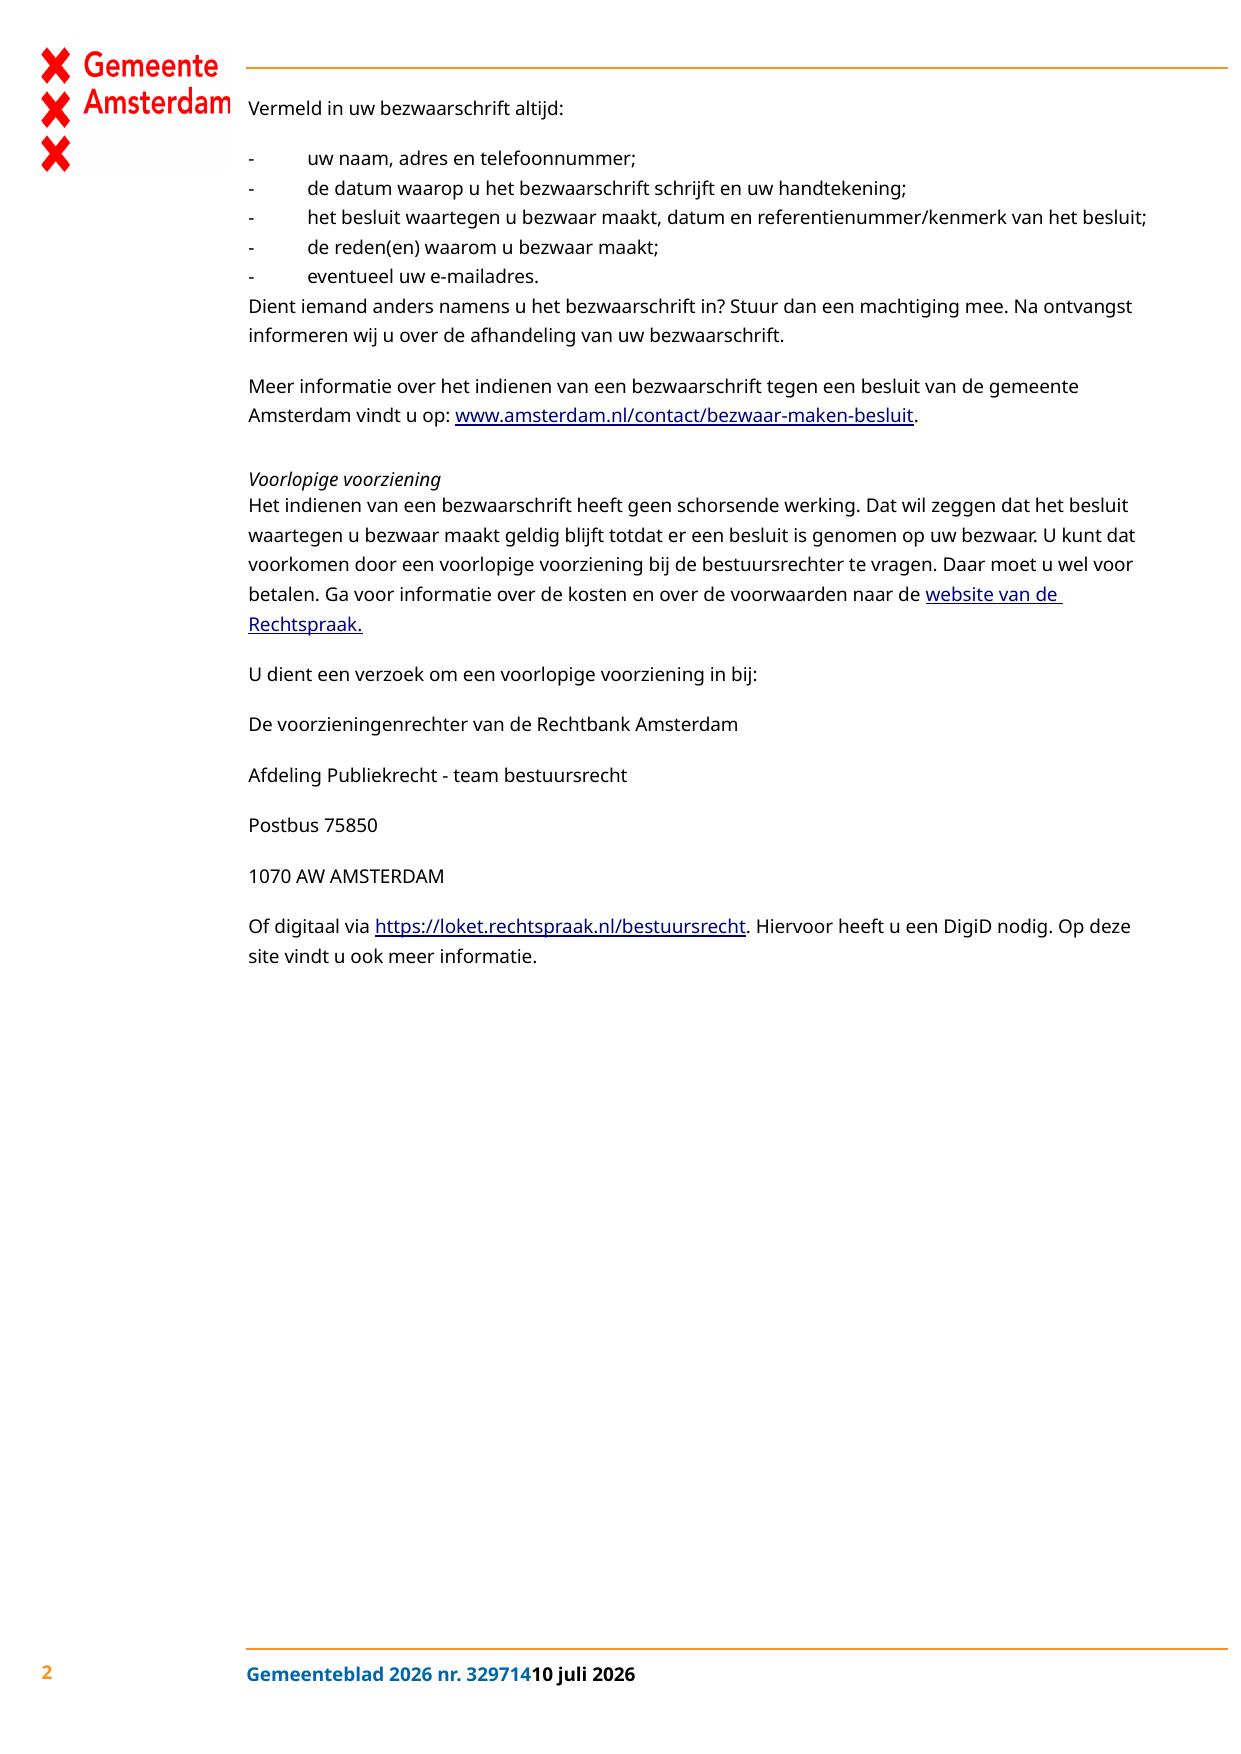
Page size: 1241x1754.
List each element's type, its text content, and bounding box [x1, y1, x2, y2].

text Meer informatie over het indienen van een bezwaarschrift tegen een besluit van de gemeente Amsterdam vindt u op: www.amsterdam.nl/contact/bezwaar-maken-besluit. [248, 373, 1152, 428]
list uw naam, adres en telefoonnummer; [248, 145, 1152, 171]
text U dient een verzoek om een voorlopige voorziening in bij: [248, 661, 1152, 687]
text Dient iemand anders namens u het bezwaarschrift in? Stuur dan een machtiging mee. Na ontvangst informeren wij u over de afhandeling van uw bezwaarschrift. [248, 293, 1152, 348]
text Voorlopige voorziening [248, 467, 1152, 492]
list het besluit waartegen u bezwaar maakt, datum en referentienummer/kenmerk van het besluit; [248, 204, 1152, 230]
text Vermeld in uw bezwaarschrift altijd: [248, 95, 1152, 121]
text Postbus 75850 [248, 812, 1152, 838]
text 1070 AW AMSTERDAM [248, 863, 1152, 888]
picture [41, 47, 231, 172]
list de reden(en) waarom u bezwaar maakt; [248, 234, 1152, 260]
list de datum waarop u het bezwaarschrift schrijft en uw handtekening; [248, 175, 1152, 201]
list eventueel uw e-mailadres. [248, 263, 1152, 289]
text De voorzieningenrechter van de Rechtbank Amsterdam [248, 712, 1152, 737]
text Of digitaal via https://loket.rechtspraak.nl/bestuursrecht. Hiervoor heeft u een DigiD nodig. Op deze site vindt u ook meer informatie. [248, 913, 1152, 968]
text Het indienen van een bezwaarschrift heeft geen schorsende werking. Dat wil zeggen dat het besluit waartegen u bezwaar maakt geldig blijft totdat er een besluit is genomen op uw bezwaar. U kunt dat voorkomen door een voorlopige voorziening bij de bestuursrechter te vragen. Daar moet u wel voor betalen. Ga voor informatie over de kosten en over de voorwaarden naar de website van de Rechtspraak. [248, 492, 1152, 636]
text Afdeling Publiekrecht - team bestuursrecht [248, 762, 1152, 788]
